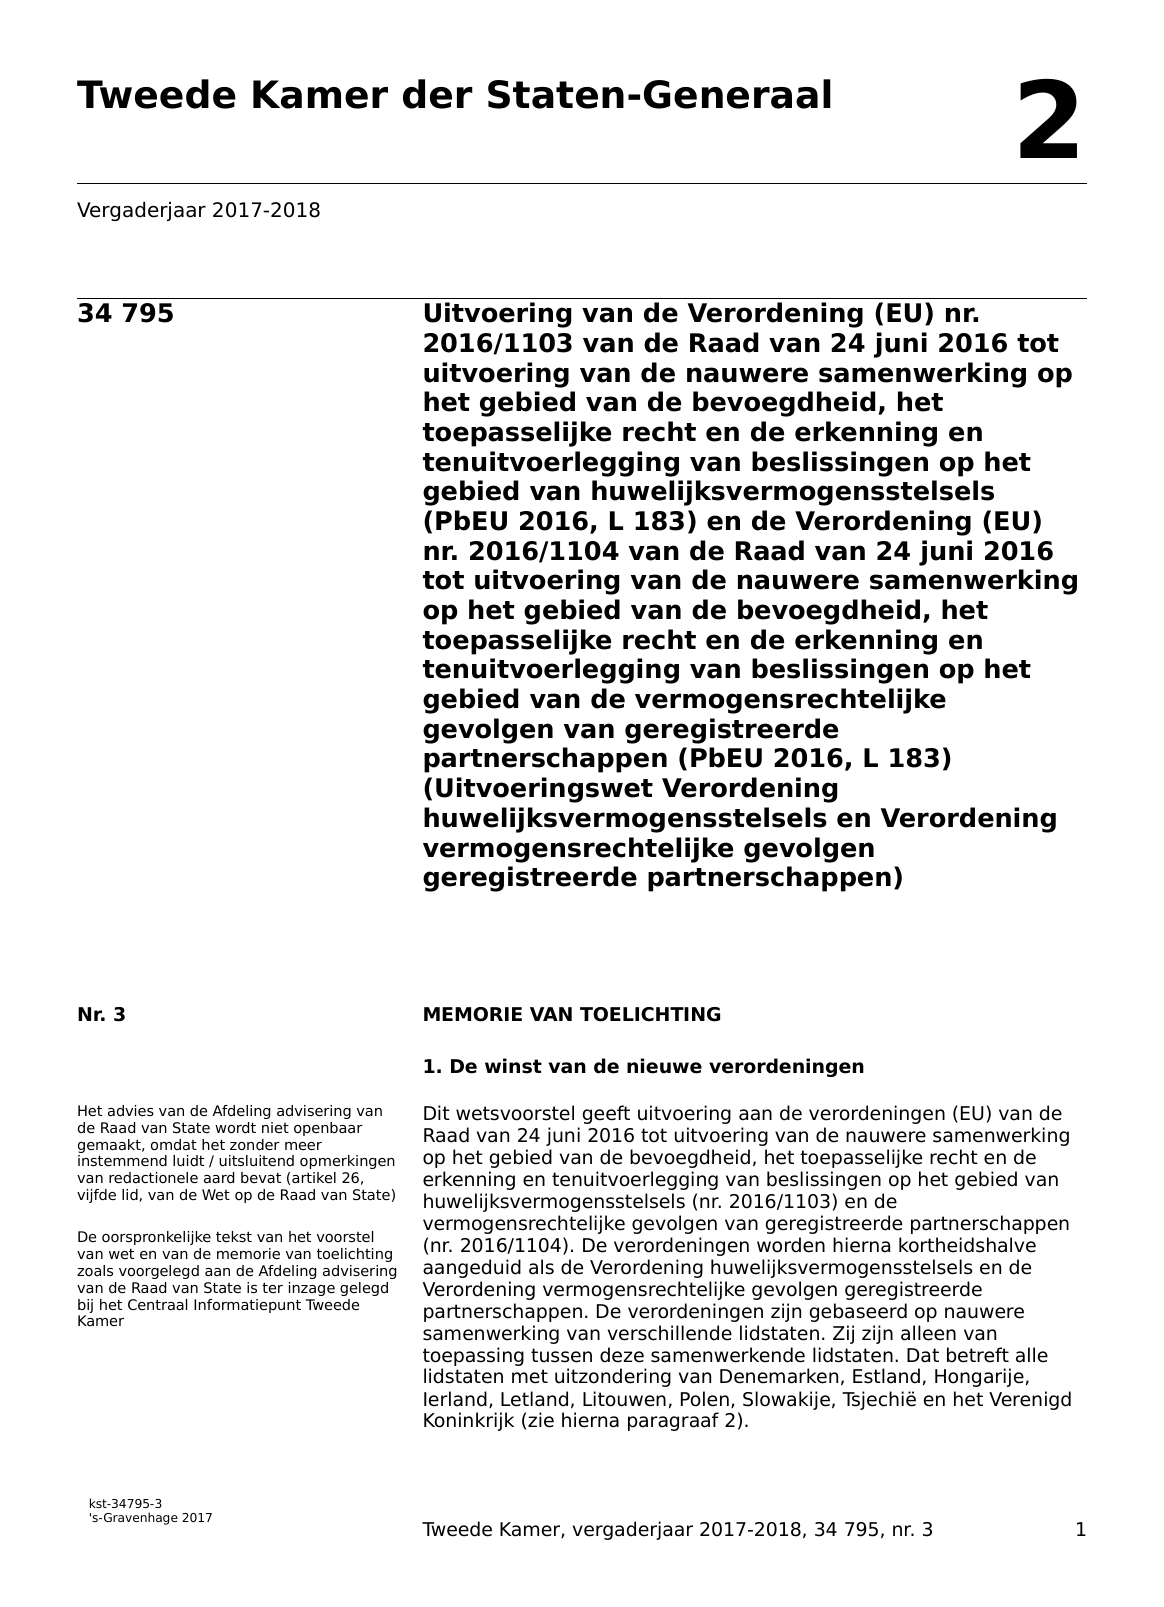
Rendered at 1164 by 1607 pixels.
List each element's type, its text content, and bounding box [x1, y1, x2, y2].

text 's-Gravenhage 2017 [88, 1511, 323, 1525]
text kst-34795-3 [88, 1497, 323, 1511]
text Dit wetsvoorstel geeft uitvoering aan de verordeningen (EU) van de Raad van 24 juni 2016 tot uitvoering van de nauwere samenwerking op het gebied van de bevoegdheid, het toepasselijke recht en de erkenning en tenuitvoerlegging van beslissingen op het gebied van huwelijksvermogensstelsels (nr. 2016/1103) en de vermogensrechtelijke gevolgen van geregistreerde partnerschappen (nr. 2016/1104). De verordeningen worden hierna kortheidshalve aangeduid als de Verordening huwelijksvermogensstelsels en de Verordening vermogensrechtelijke gevolgen geregistreerde partnerschappen. De verordeningen zijn gebaseerd op nauwere samenwerking van verschillende lidstaten. Zij zijn alleen van toepassing tussen deze samenwerkende lidstaten. Dat betreft alle lidstaten met uitzondering van Denemarken, Estland, Hongarije, Ierland, Letland, Litouwen, Polen, Slowakije, Tsjechië en het Verenigd Koninkrijk (zie hierna paragraaf 2). [422, 1103, 1087, 1432]
subtitle Nr. 3 MEMORIE VAN TOELICHTING [77, 1004, 1087, 1026]
text Het advies van de Afdeling advisering van de Raad van State wordt niet openbaar gemaakt, omdat het zonder meer instemmend luidt / uitsluitend opmerkingen van redactionele aard bevat (artikel 26, vijfde lid, van de Wet op de Raad van State) [77, 1103, 399, 1204]
table_cell Vergaderjaar 2017-2018 [77, 184, 1087, 298]
subtitle 34 795 Uitvoering van de Verordening (EU) nr. 2016/1103 van de Raad van 24 juni 2016 tot uitvoering van de nauwere samenwerking op het gebied van de bevoegdheid, het toepasselijke recht en de erkenning en tenuitvoerlegging van beslissingen op het gebied van huwelijksvermogensstelsels (PbEU 2016, L 183) en de Verordening (EU) nr. 2016/1104 van de Raad van 24 juni 2016 tot uitvoering van de nauwere samenwerking op het gebied van de bevoegdheid, het toepasselijke recht en de erkenning en tenuitvoerlegging van beslissingen op het gebied van de vermogensrechtelijke gevolgen van geregistreerde partnerschappen (PbEU 2016, L 183) (Uitvoeringswet Verordening huwelijksvermogensstelsels en Verordening vermogensrechtelijke gevolgen geregistreerde partnerschappen) [77, 299, 1087, 893]
table_header Tweede Kamer der Staten-Generaal [77, 59, 886, 183]
subtitle 1. De winst van de nieuwe verordeningen [422, 1056, 1087, 1078]
text De oorspronkelijke tekst van het voorstel van wet en van de memorie van toelichting zoals voorgelegd aan de Afdeling advisering van de Raad van State is ter inzage gelegd bij het Centraal Informatiepunt Tweede Kamer [77, 1229, 399, 1330]
table_header 2 [886, 59, 1087, 183]
